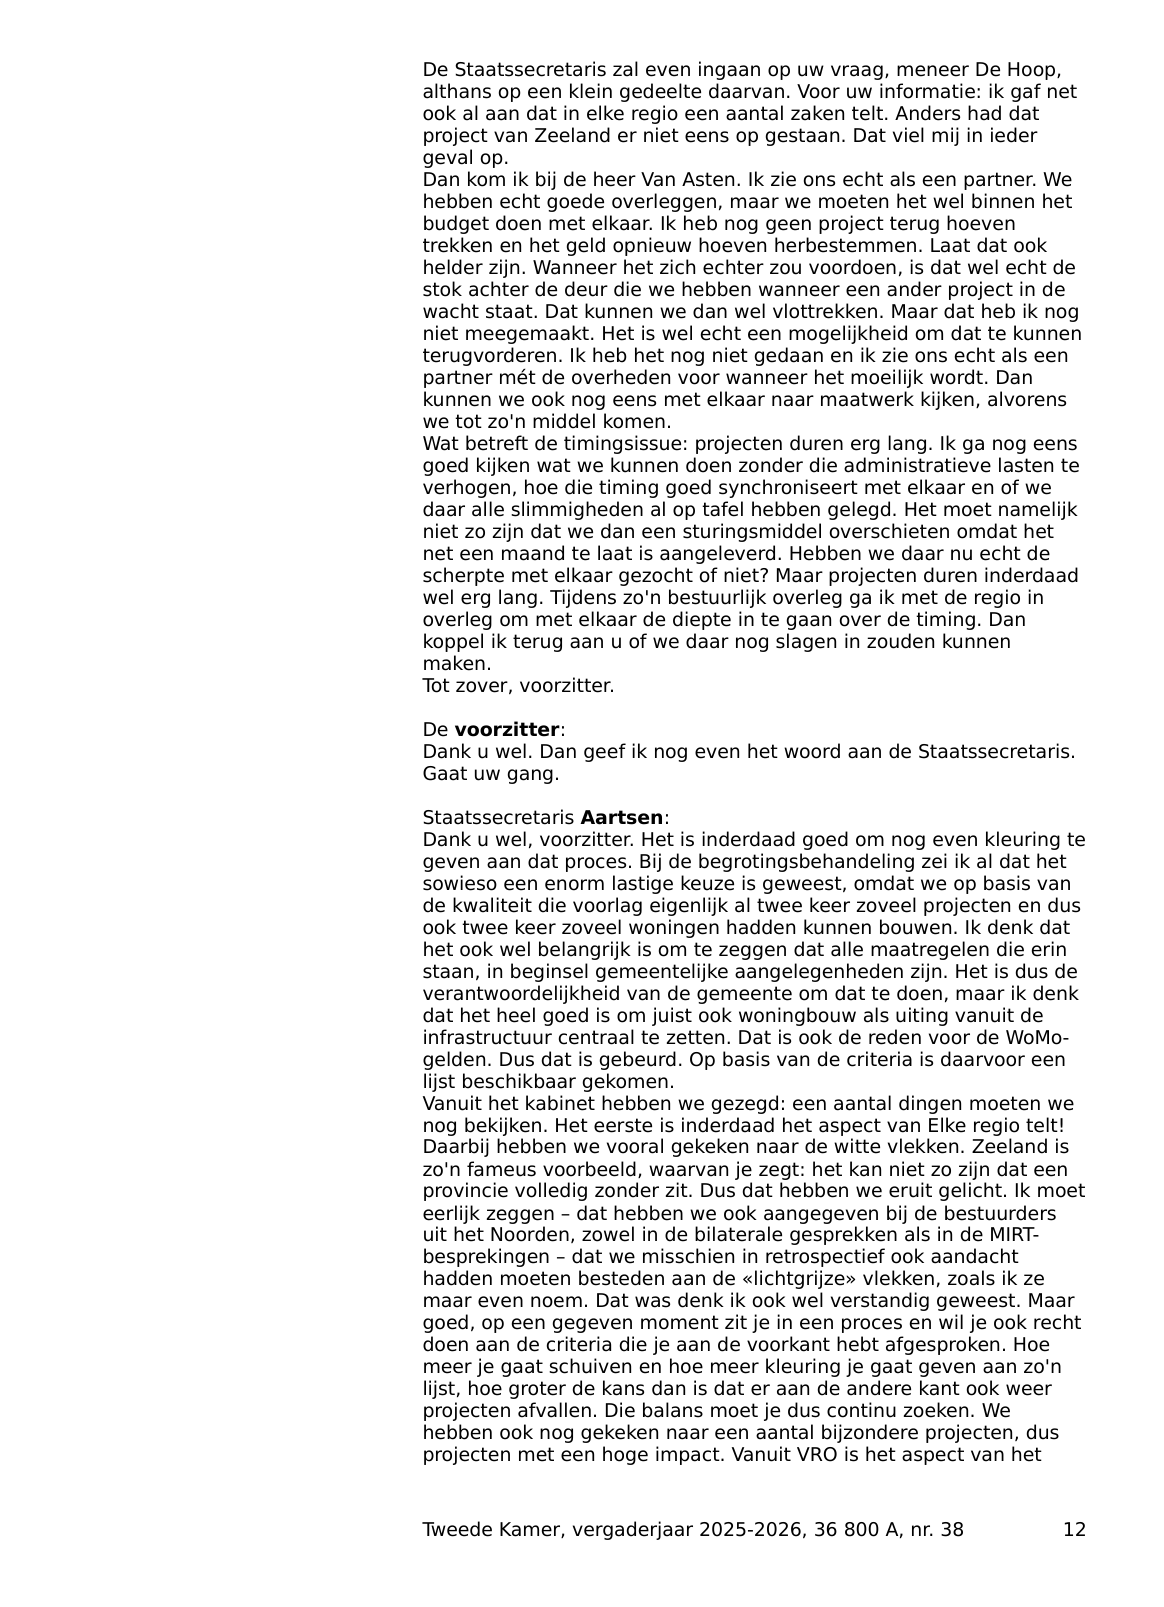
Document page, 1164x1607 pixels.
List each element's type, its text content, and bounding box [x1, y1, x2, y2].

text Vanuit het kabinet hebben we gezegd: een aantal dingen moeten we nog bekijken. Het eerste is inderdaad het aspect van Elke regio telt! Daarbij hebben we vooral gekeken naar de witte vlekken. Zeeland is zo'n fameus voorbeeld, waarvan je zegt: het kan niet zo zijn dat een provincie volledig zonder zit. Dus dat hebben we eruit gelicht. Ik moet eerlijk zeggen – dat hebben we ook aangegeven bij de bestuurders uit het Noorden, zowel in de bilaterale gesprekken als in de MIRT-besprekingen – dat we misschien in retrospectief ook aandacht hadden moeten besteden aan de «lichtgrijze» vlekken, zoals ik ze maar even noem. Dat was denk ik ook wel verstandig geweest. Maar goed, op een gegeven moment zit je in een proces en wil je ook recht doen aan de criteria die je aan de voorkant hebt afgesproken. Hoe meer je gaat schuiven en hoe meer kleuring je gaat geven aan zo'n lijst, hoe groter de kans dan is dat er aan de andere kant ook weer projecten afvallen. Die balans moet je dus continu zoeken. We hebben ook nog gekeken naar een aantal bijzondere projecten, dus projecten met een hoge impact. Vanuit VRO is het aspect van het [422, 1092, 1087, 1466]
text Dank u wel. Dan geef ik nog even het woord aan de Staatssecretaris. Gaat uw gang. [422, 741, 1087, 784]
text Staatssecretaris Aartsen: [422, 807, 1087, 829]
text De Staatssecretaris zal even ingaan op uw vraag, meneer De Hoop, althans op een klein gedeelte daarvan. Voor uw informatie: ik gaf net ook al aan dat in elke regio een aantal zaken telt. Anders had dat project van Zeeland er niet eens op gestaan. Dat viel mij in ieder geval op. [422, 59, 1087, 169]
text De voorzitter: [422, 719, 1087, 741]
text Dank u wel, voorzitter. Het is inderdaad goed om nog even kleuring te geven aan dat proces. Bij de begrotingsbehandeling zei ik al dat het sowieso een enorm lastige keuze is geweest, omdat we op basis van de kwaliteit die voorlag eigenlijk al twee keer zoveel projecten en dus ook twee keer zoveel woningen hadden kunnen bouwen. Ik denk dat het ook wel belangrijk is om te zeggen dat alle maatregelen die erin staan, in beginsel gemeentelijke aangelegenheden zijn. Het is dus de verantwoordelijkheid van de gemeente om dat te doen, maar ik denk dat het heel goed is om juist ook woningbouw als uiting vanuit de infrastructuur centraal te zetten. Dat is ook de reden voor de WoMo-gelden. Dus dat is gebeurd. Op basis van de criteria is daarvoor een lijst beschikbaar gekomen. [422, 829, 1087, 1092]
text Wat betreft de timingsissue: projecten duren erg lang. Ik ga nog eens goed kijken wat we kunnen doen zonder die administratieve lasten te verhogen, hoe die timing goed synchroniseert met elkaar en of we daar alle slimmigheden al op tafel hebben gelegd. Het moet namelijk niet zo zijn dat we dan een sturingsmiddel overschieten omdat het net een maand te laat is aangeleverd. Hebben we daar nu echt de scherpte met elkaar gezocht of niet? Maar projecten duren inderdaad wel erg lang. Tijdens zo'n bestuurlijk overleg ga ik met de regio in overleg om met elkaar de diepte in te gaan over de timing. Dan koppel ik terug aan u of we daar nog slagen in zouden kunnen maken. [422, 433, 1087, 674]
text Tot zover, voorzitter. [422, 674, 1087, 696]
text Dan kom ik bij de heer Van Asten. Ik zie ons echt als een partner. We hebben echt goede overleggen, maar we moeten het wel binnen het budget doen met elkaar. Ik heb nog geen project terug hoeven trekken en het geld opnieuw hoeven herbestemmen. Laat dat ook helder zijn. Wanneer het zich echter zou voordoen, is dat wel echt de stok achter de deur die we hebben wanneer een ander project in de wacht staat. Dat kunnen we dan wel vlottrekken. Maar dat heb ik nog niet meegemaakt. Het is wel echt een mogelijkheid om dat te kunnen terugvorderen. Ik heb het nog niet gedaan en ik zie ons echt als een partner mét de overheden voor wanneer het moeilijk wordt. Dan kunnen we ook nog eens met elkaar naar maatwerk kijken, alvorens we tot zo'n middel komen. [422, 169, 1087, 433]
